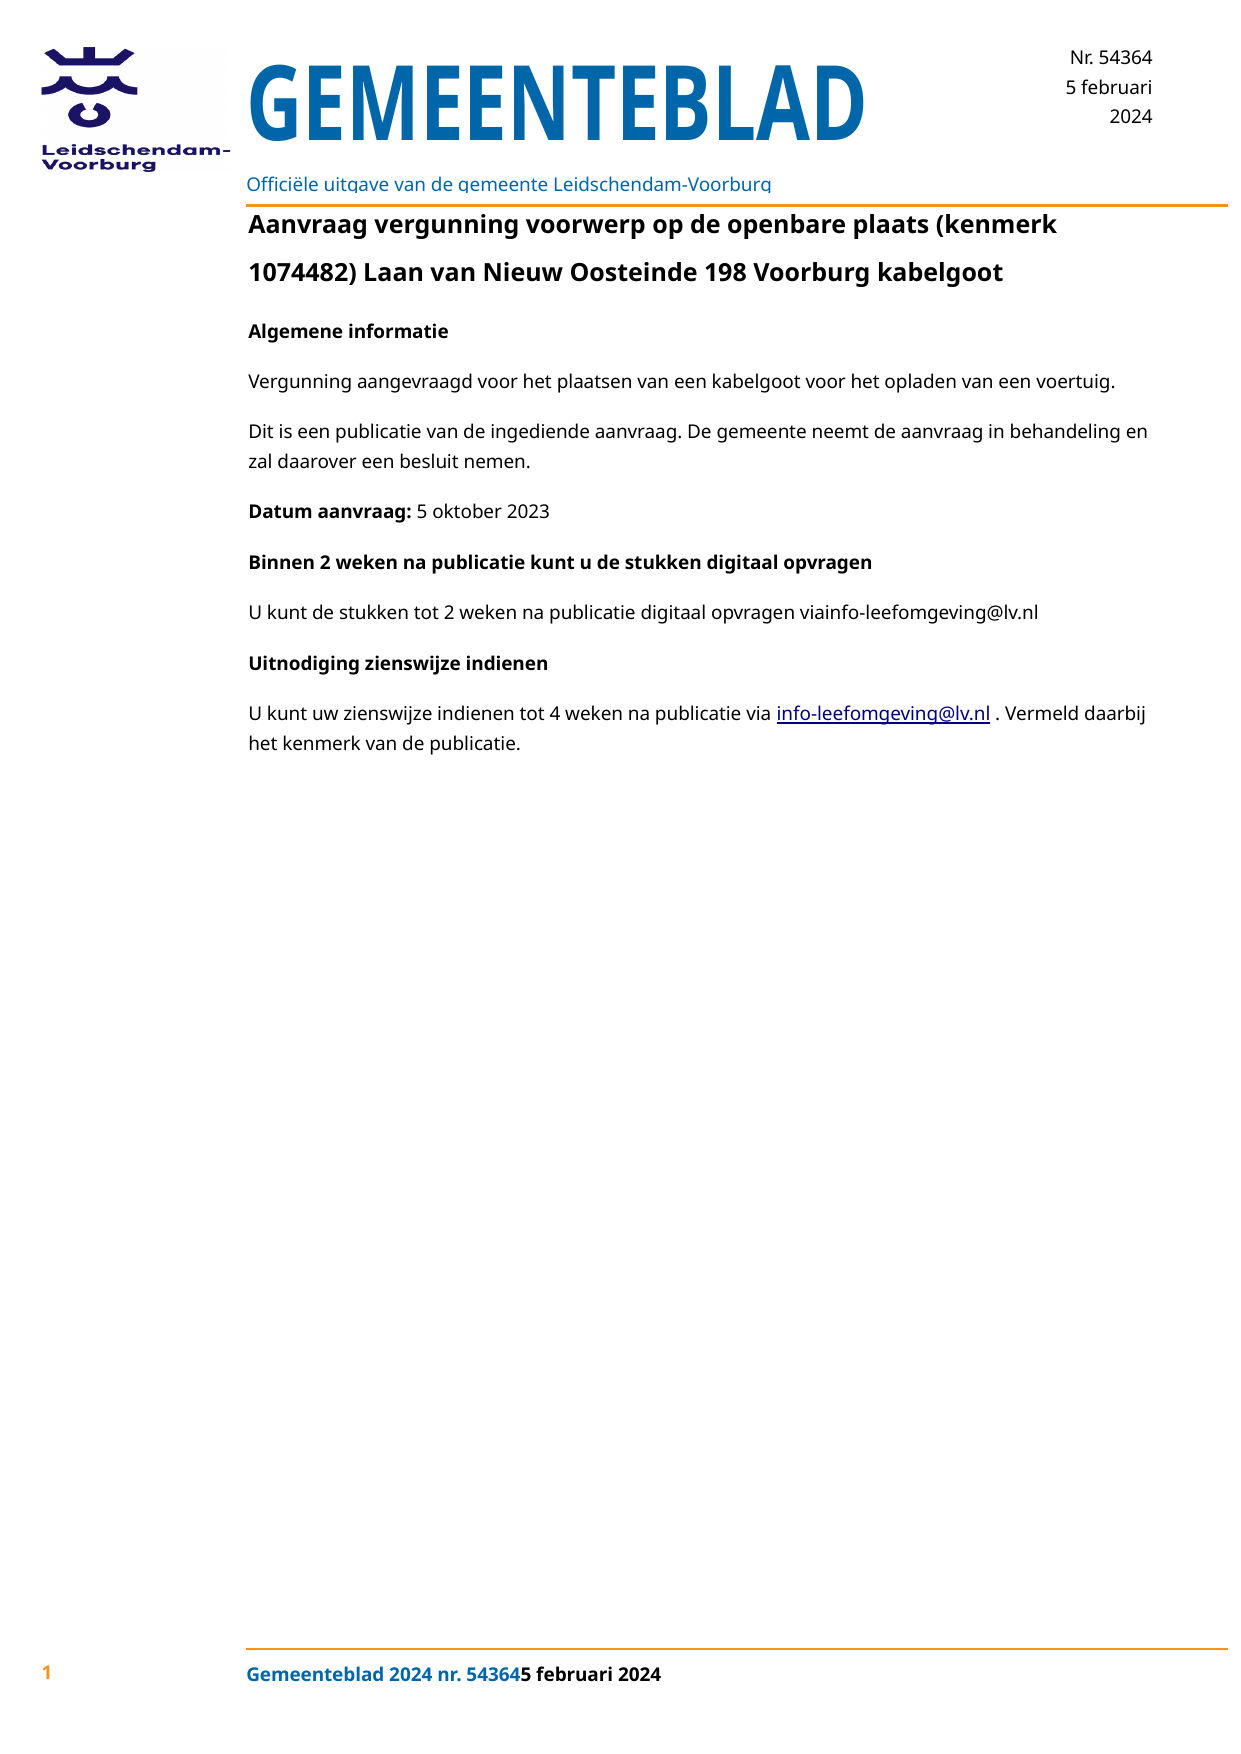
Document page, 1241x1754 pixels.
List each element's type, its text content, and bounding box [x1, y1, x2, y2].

text Aanvraag vergunning voorwerp op de openbare plaats (kenmerk 1074482) Laan van Nieuw Oosteinde 198 Voorburg kabelgoot [248, 207, 1152, 288]
text U kunt uw zienswijze indienen tot 4 weken na publicatie via info-leefomgeving@lv.nl . Vermeld daarbij het kenmerk van de publicatie. [248, 700, 1152, 756]
text Uitnodiging zienswijze indienen [248, 650, 1152, 676]
text Datum aanvraag: 5 oktober 2023 [248, 499, 1152, 524]
text U kunt de stukken tot 2 weken na publicatie digitaal opvragen viainfo-leefomgeving@lv.nl [248, 599, 1152, 625]
text Vergunning aangevraagd voor het plaatsen van een kabelgoot voor het opladen van een voertuig. [248, 368, 1152, 394]
text Dit is een publicatie van de ingediende aanvraag. De gemeente neemt de aanvraag in behandeling en zal daarover een besluit nemen. [248, 419, 1152, 474]
text Algemene informatie [248, 318, 1152, 344]
picture [41, 47, 231, 172]
text Binnen 2 weken na publicatie kunt u de stukken digitaal opvragen [248, 549, 1152, 575]
